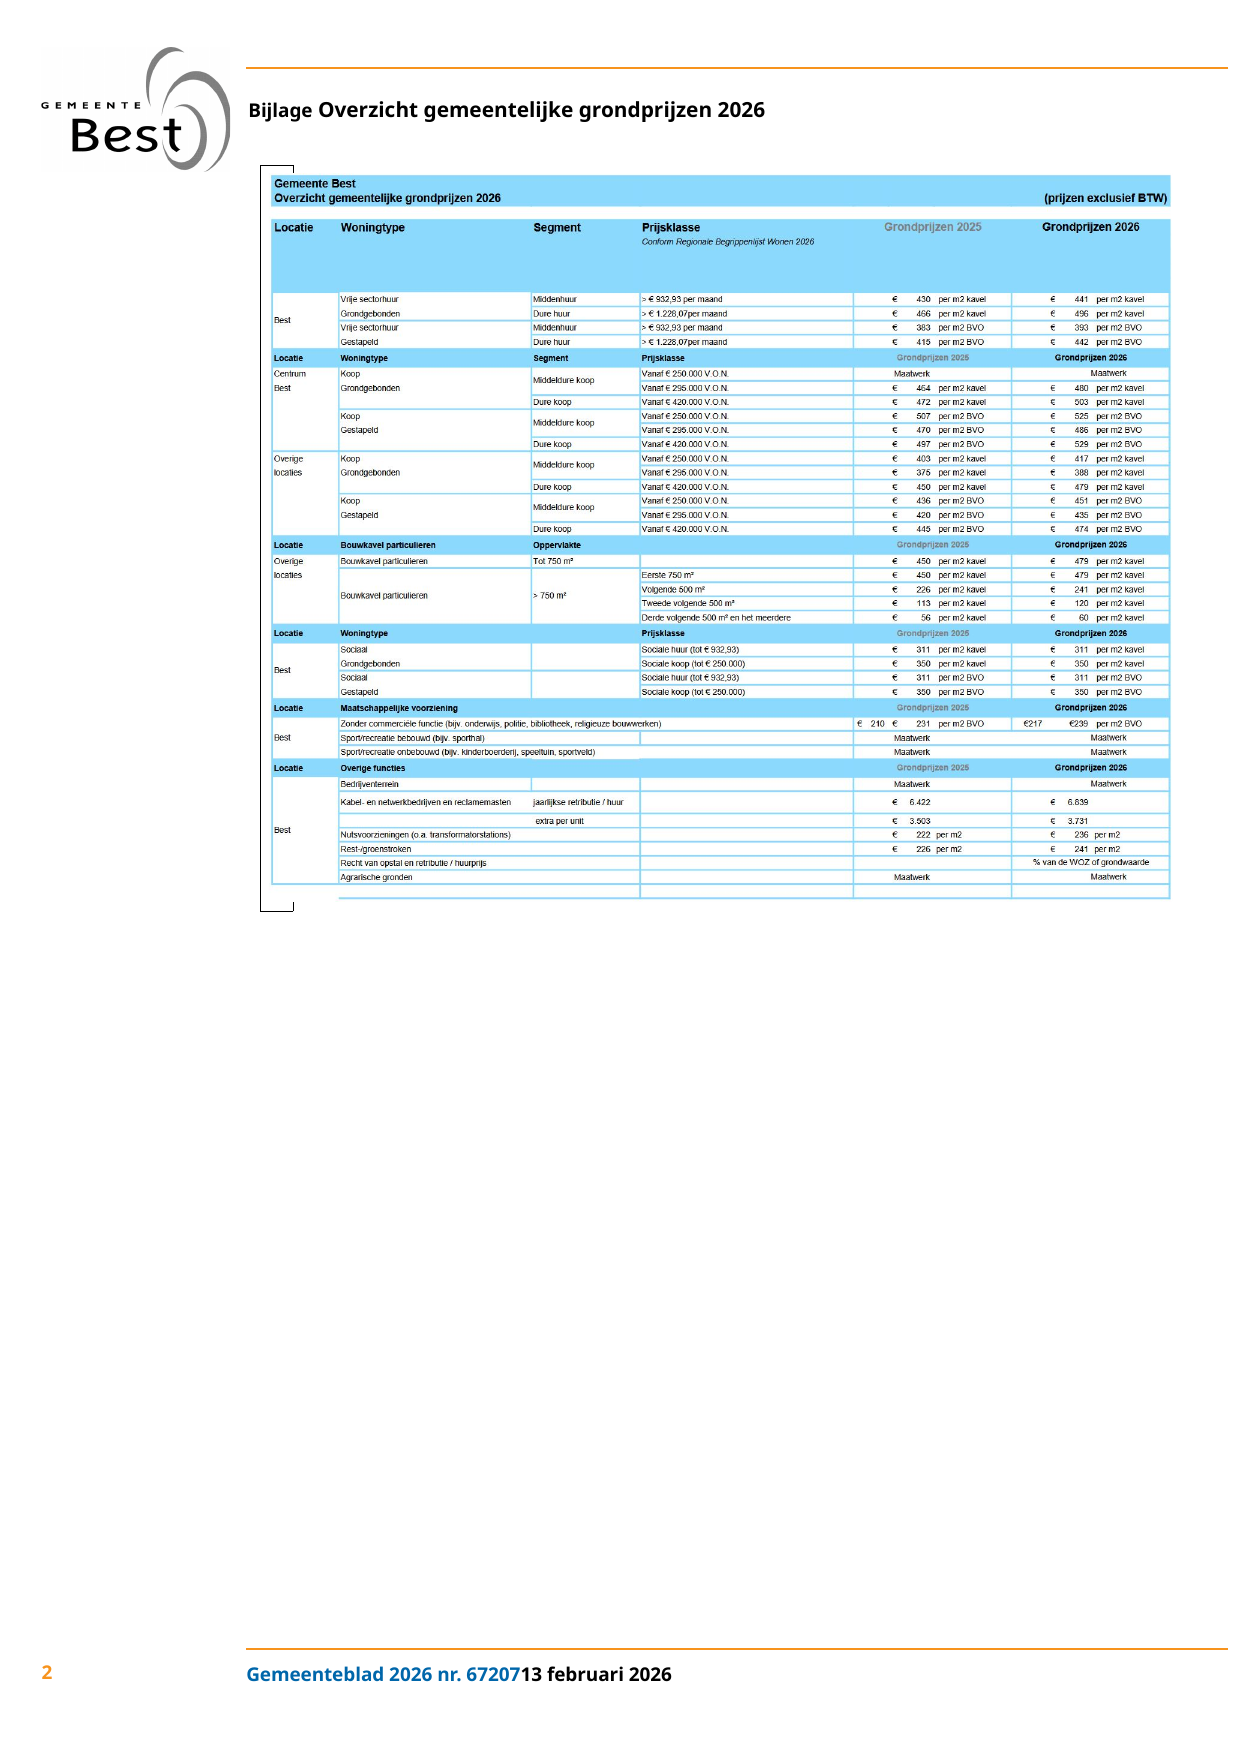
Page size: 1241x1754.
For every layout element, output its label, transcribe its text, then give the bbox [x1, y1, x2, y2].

picture [268, 173, 1173, 902]
picture [41, 47, 231, 172]
text Bijlage Overzicht gemeentelijke grondprijzen 2026 [248, 95, 1152, 123]
